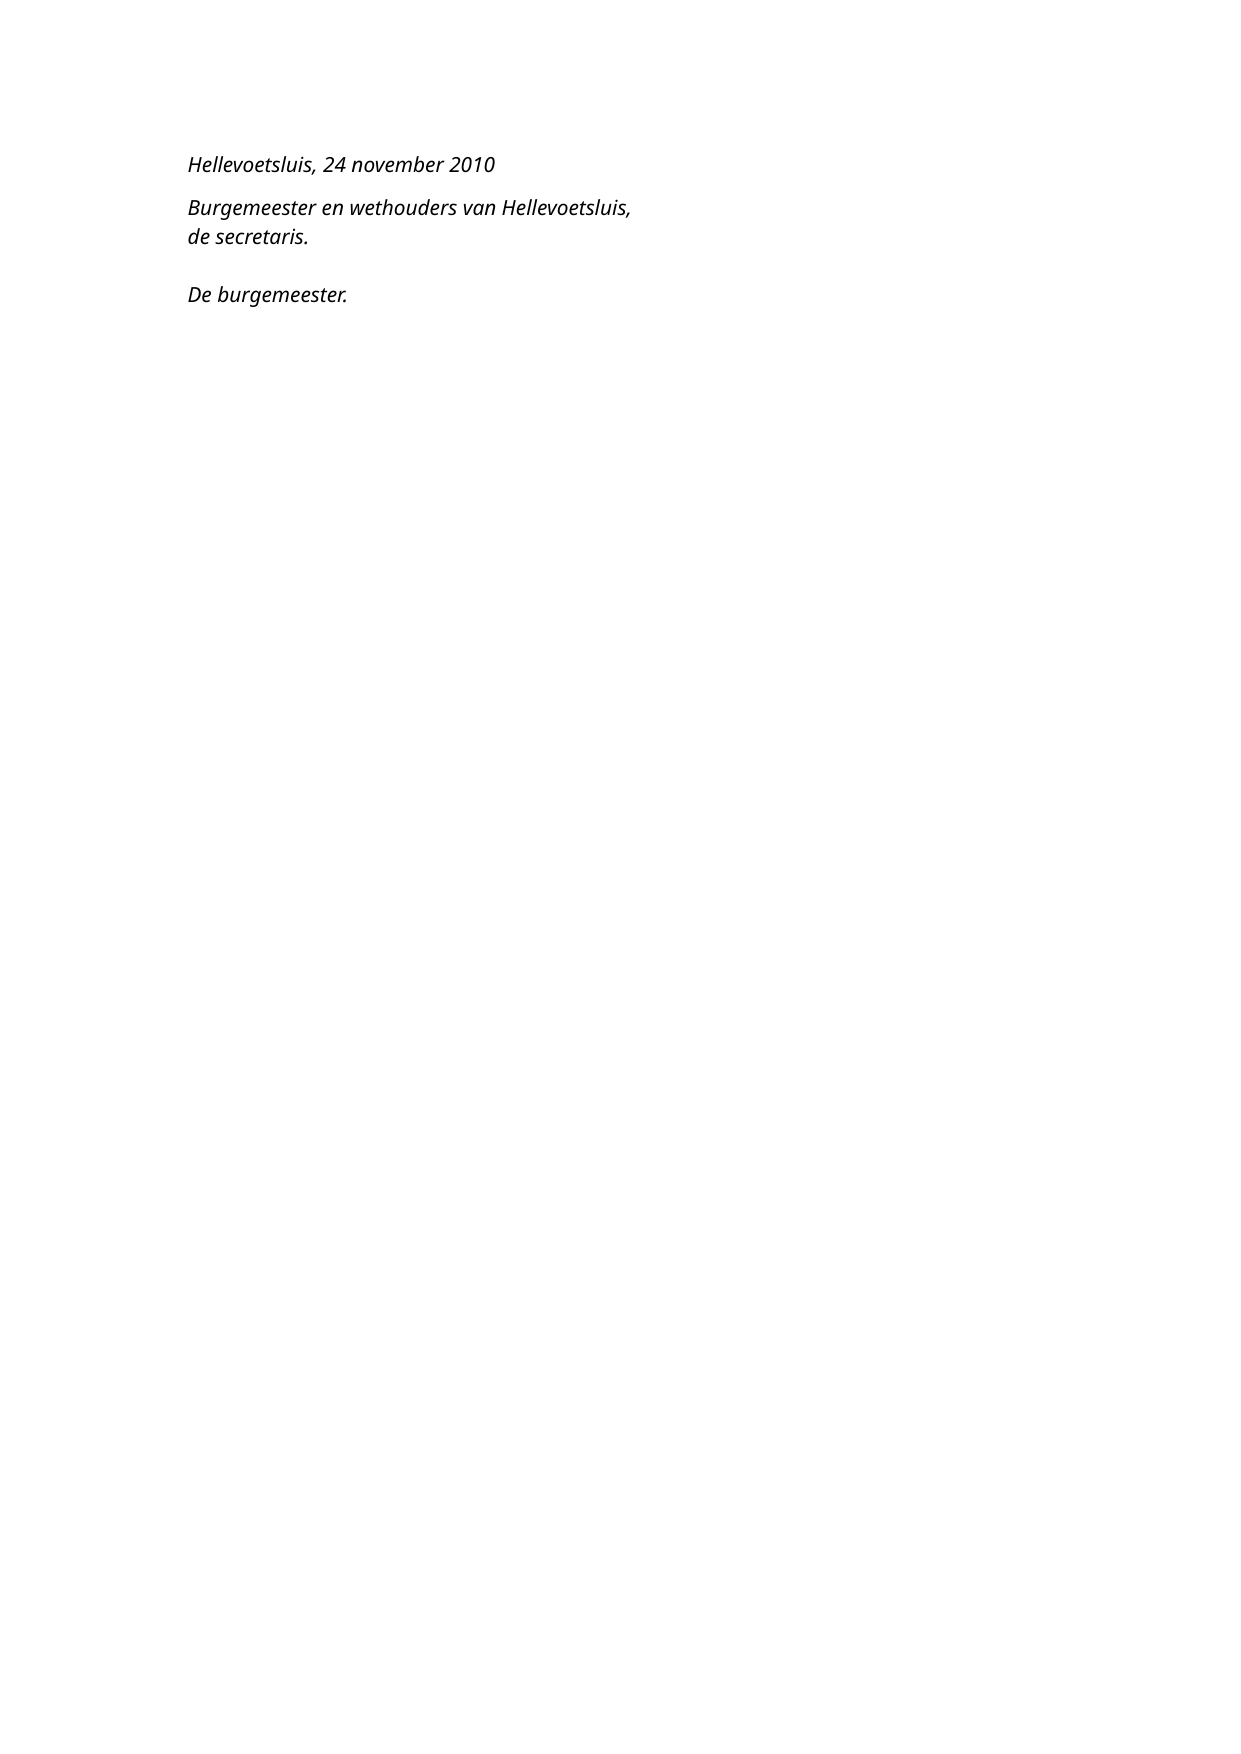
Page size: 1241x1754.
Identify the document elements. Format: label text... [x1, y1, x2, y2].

text de secretaris. [187, 222, 1053, 250]
text De burgemeester. [187, 280, 1053, 309]
text Burgemeester en wethouders van Hellevoetsluis, [187, 193, 1053, 222]
text Hellevoetsluis, 24 november 2010 [187, 150, 1053, 178]
